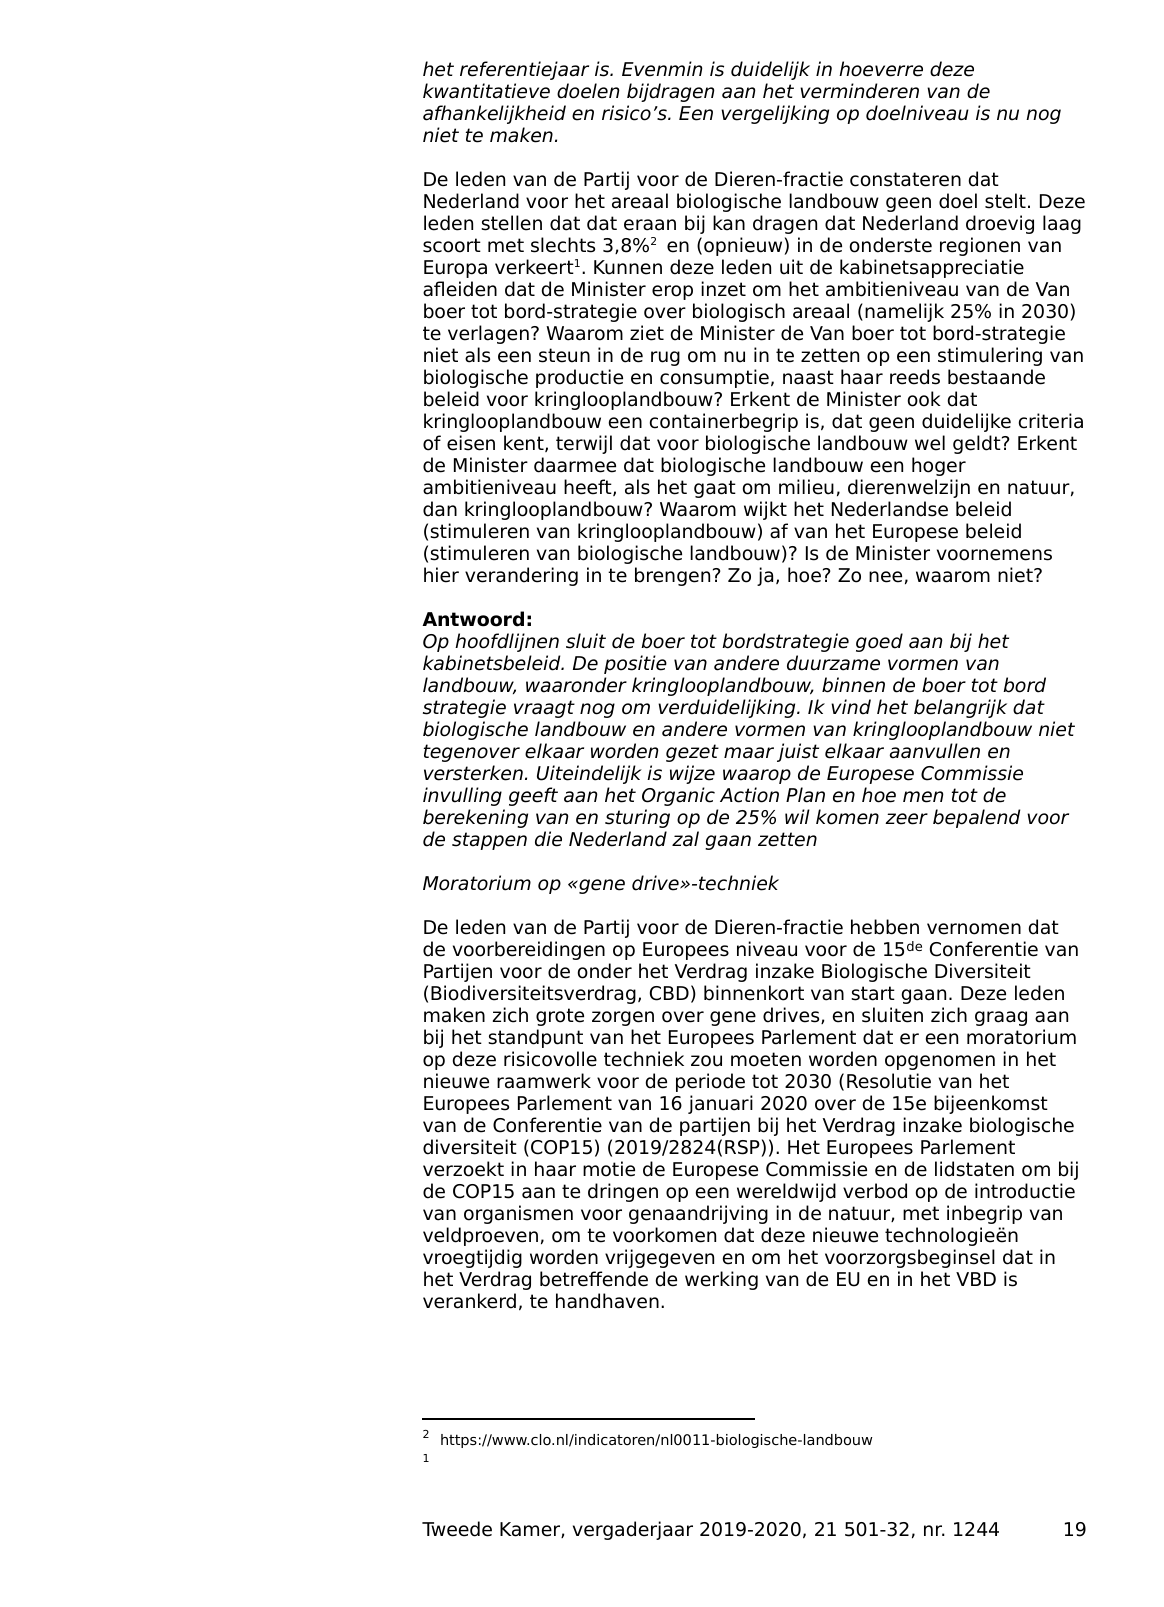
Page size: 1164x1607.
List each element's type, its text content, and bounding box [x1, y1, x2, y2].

text Antwoord: [422, 609, 1087, 631]
text De leden van de Partij voor de Dieren-fractie hebben vernomen dat de voorbereidingen op Europees niveau voor de 15de Conferentie van Partijen voor de onder het Verdrag inzake Biologische Diversiteit (Biodiversiteitsverdrag, CBD) binnenkort van start gaan. Deze leden maken zich grote zorgen over gene drives, en sluiten zich graag aan bij het standpunt van het Europees Parlement dat er een moratorium op deze risicovolle techniek zou moeten worden opgenomen in het nieuwe raamwerk voor de periode tot 2030 (Resolutie van het Europees Parlement van 16 januari 2020 over de 15e bijeenkomst van de Conferentie van de partijen bij het Verdrag inzake biologische diversiteit (COP15) (2019/2824(RSP)). Het Europees Parlement verzoekt in haar motie de Europese Commissie en de lidstaten om bij de COP15 aan te dringen op een wereldwijd verbod op de introductie van organismen voor genaandrijving in de natuur, met inbegrip van veldproeven, om te voorkomen dat deze nieuwe technologieën vroegtijdig worden vrijgegeven en om het voorzorgsbeginsel dat in het Verdrag betreffende de werking van de EU en in het VBD is verankerd, te handhaven. [422, 917, 1087, 1313]
text De leden van de Partij voor de Dieren-fractie constateren dat Nederland voor het areaal biologische landbouw geen doel stelt. Deze leden stellen dat dat eraan bij kan dragen dat Nederland droevig laag scoort met slechts 3,8% en (opnieuw) in de onderste regionen van Europa verkeert. Kunnen deze leden uit de kabinetsappreciatie afleiden dat de Minister erop inzet om het ambitieniveau van de Van boer tot bord-strategie over biologisch areaal (namelijk 25% in 2030) te verlagen? Waarom ziet de Minister de Van boer tot bord-strategie niet als een steun in de rug om nu in te zetten op een stimulering van biologische productie en consumptie, naast haar reeds bestaande beleid voor kringlooplandbouw? Erkent de Minister ook dat kringlooplandbouw een containerbegrip is, dat geen duidelijke criteria of eisen kent, terwijl dat voor biologische landbouw wel geldt? Erkent de Minister daarmee dat biologische landbouw een hoger ambitieniveau heeft, als het gaat om milieu, dierenwelzijn en natuur, dan kringlooplandbouw? Waarom wijkt het Nederlandse beleid (stimuleren van kringlooplandbouw) af van het Europese beleid (stimuleren van biologische landbouw)? Is de Minister voornemens hier verandering in te brengen? Zo ja, hoe? Zo nee, waarom niet? [422, 169, 1087, 587]
subtitle Moratorium op «gene drive»-techniek [422, 873, 1087, 895]
text Op hoofdlijnen sluit de boer tot bordstrategie goed aan bij het kabinetsbeleid. De positie van andere duurzame vormen van landbouw, waaronder kringlooplandbouw, binnen de boer tot bord strategie vraagt nog om verduidelijking. Ik vind het belangrijk dat biologische landbouw en andere vormen van kringlooplandbouw niet tegenover elkaar worden gezet maar juist elkaar aanvullen en versterken. Uiteindelijk is wijze waarop de Europese Commissie invulling geeft aan het Organic Action Plan en hoe men tot de berekening van en sturing op de 25% wil komen zeer bepalend voor de stappen die Nederland zal gaan zetten [422, 631, 1087, 851]
text https://www.clo.nl/indicatoren/nl0011-biologische-landbouw [422, 1428, 1087, 1450]
text het referentiejaar is. Evenmin is duidelijk in hoeverre deze kwantitatieve doelen bijdragen aan het verminderen van de afhankelijkheid en risico’s. Een vergelijking op doelniveau is nu nog niet te maken. [422, 59, 1087, 147]
